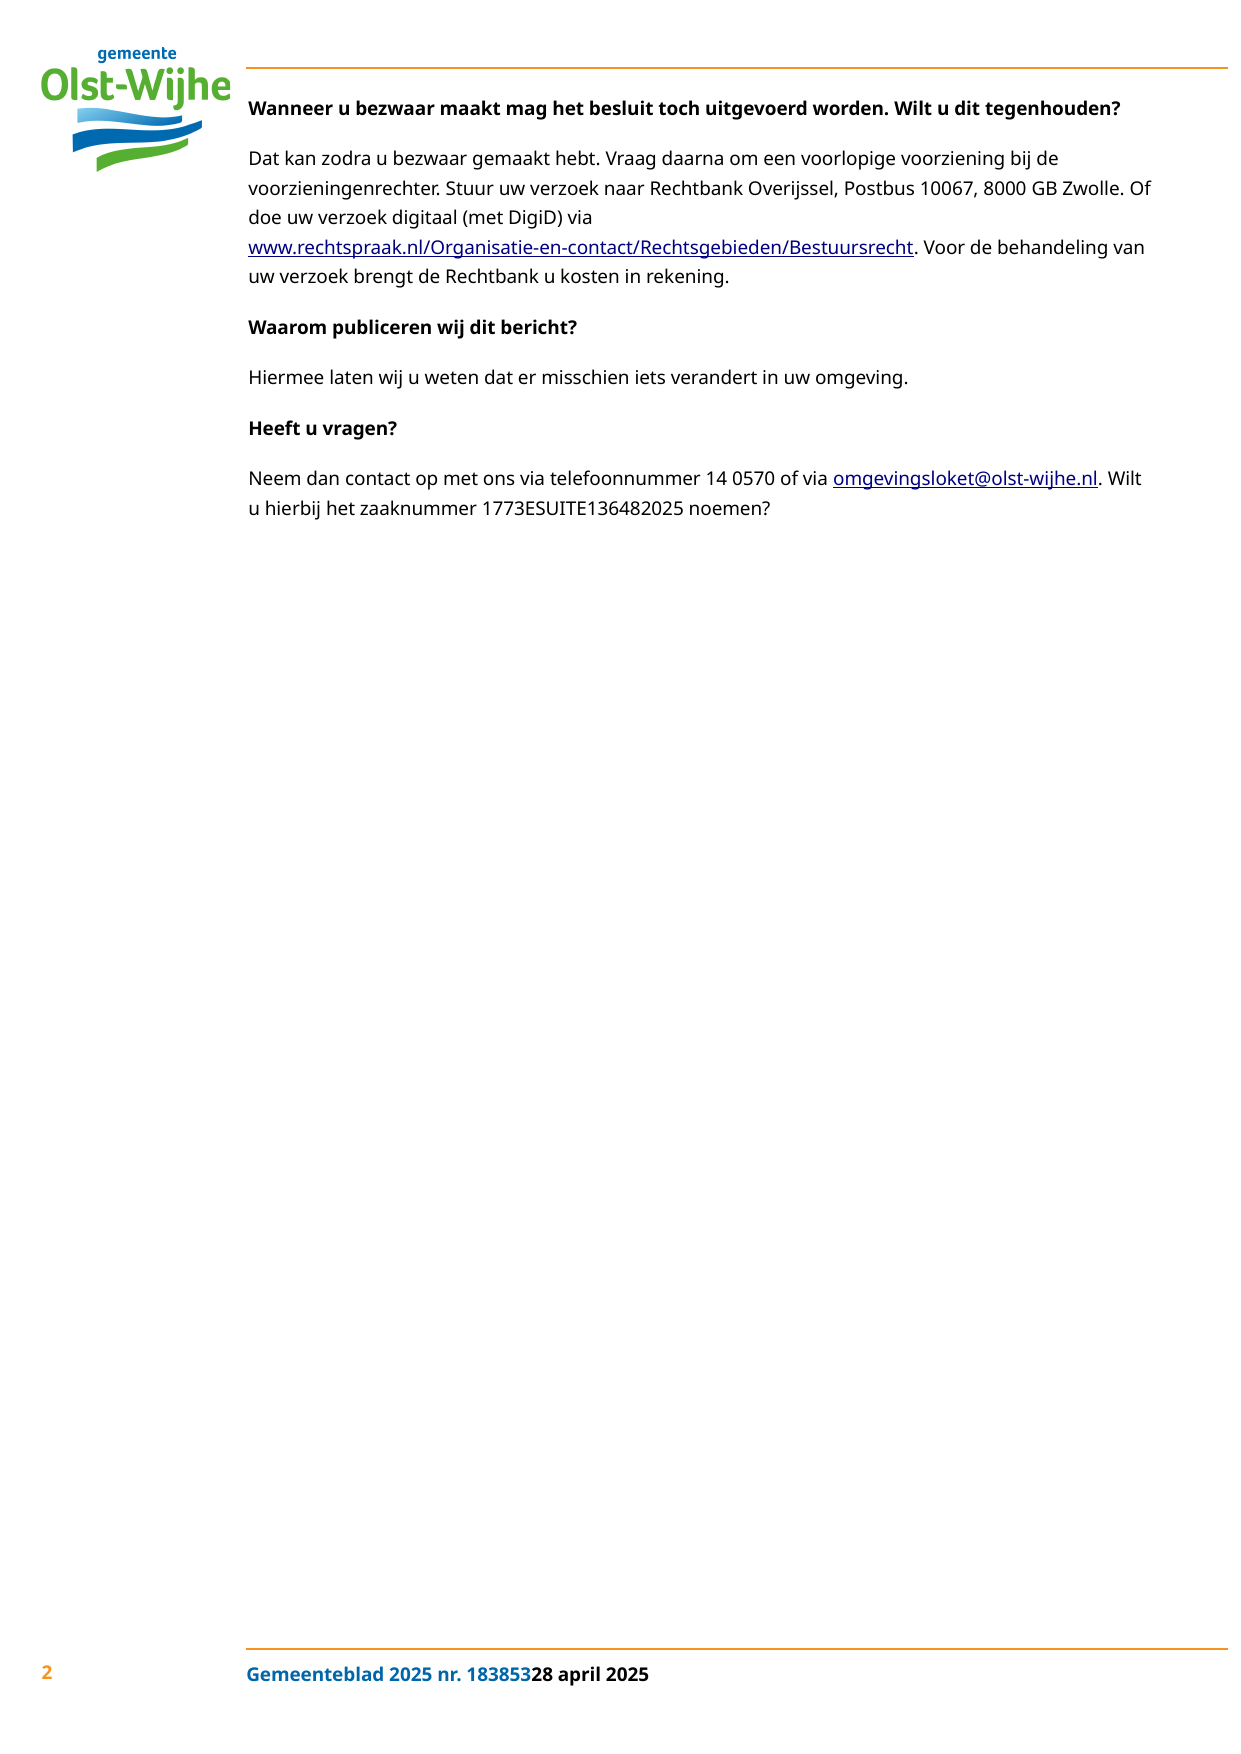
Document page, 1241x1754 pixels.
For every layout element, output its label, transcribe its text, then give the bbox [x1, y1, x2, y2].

text Neem dan contact op met ons via telefoonnummer 14 0570 of via omgevingsloket@olst-wijhe.nl. Wilt u hierbij het zaaknummer 1773ESUITE136482025 noemen? [248, 465, 1152, 521]
text Wanneer u bezwaar maakt mag het besluit toch uitgevoerd worden. Wilt u dit tegenhouden? [248, 95, 1152, 121]
text Hiermee laten wij u weten dat er misschien iets verandert in uw omgeving. [248, 364, 1152, 390]
text Dat kan zodra u bezwaar gemaakt hebt. Vraag daarna om een voorlopige voorziening bij de voorzieningenrechter. Stuur uw verzoek naar Rechtbank Overijssel, Postbus 10067, 8000 GB Zwolle. Of doe uw verzoek digitaal (met DigiD) via www.rechtspraak.nl/Organisatie-en-contact/Rechtsgebieden/Bestuursrecht. Voor de behandeling van uw verzoek brengt de Rechtbank u kosten in rekening. [248, 145, 1152, 289]
text Heeft u vragen? [248, 415, 1152, 441]
text Waarom publiceren wij dit bericht? [248, 314, 1152, 340]
picture [41, 47, 231, 172]
